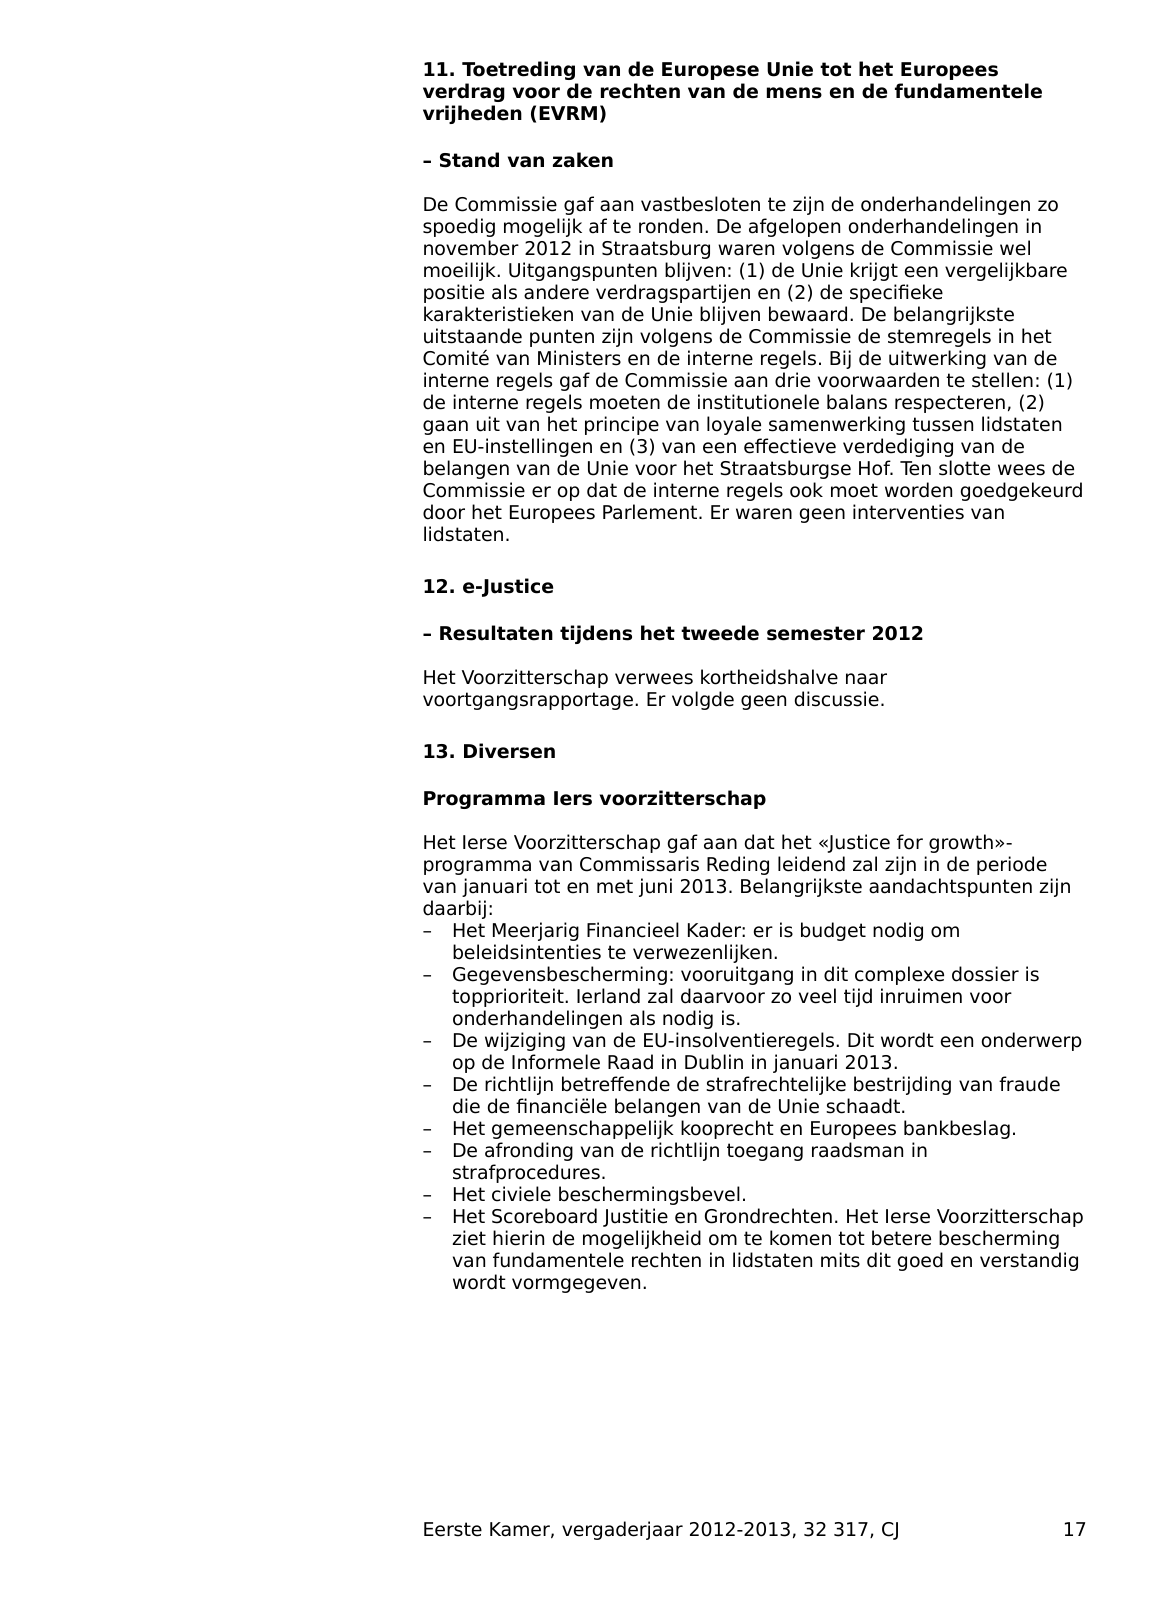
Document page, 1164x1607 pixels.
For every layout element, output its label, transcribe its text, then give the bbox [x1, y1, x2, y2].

text – Het gemeenschappelijk kooprecht en Europees bankbeslag. [422, 1118, 1087, 1140]
text De Commissie gaf aan vastbesloten te zijn de onderhandelingen zo spoedig mogelijk af te ronden. De afgelopen onderhandelingen in november 2012 in Straatsburg waren volgens de Commissie wel moeilijk. Uitgangspunten blijven: (1) de Unie krijgt een vergelijkbare positie als andere verdragspartijen en (2) de specifieke karakteristieken van de Unie blijven bewaard. De belangrijkste uitstaande punten zijn volgens de Commissie de stemregels in het Comité van Ministers en de interne regels. Bij de uitwerking van de interne regels gaf de Commissie aan drie voorwaarden te stellen: (1) de interne regels moeten de institutionele balans respecteren, (2) gaan uit van het principe van loyale samenwerking tussen lidstaten en EU-instellingen en (3) van een effectieve verdediging van de belangen van de Unie voor het Straatsburgse Hof. Ten slotte wees de Commissie er op dat de interne regels ook moet worden goedgekeurd door het Europees Parlement. Er waren geen interventies van lidstaten. [422, 194, 1087, 546]
text Het Ierse Voorzitterschap gaf aan dat het «Justice for growth»-programma van Commissaris Reding leidend zal zijn in de periode van januari tot en met juni 2013. Belangrijkste aandachtspunten zijn daarbij: [422, 832, 1087, 920]
text – De afronding van de richtlijn toegang raadsman in strafprocedures. [422, 1140, 1087, 1184]
text – De richtlijn betreffende de strafrechtelijke bestrijding van fraude die de financiële belangen van de Unie schaadt. [422, 1074, 1087, 1118]
text – Het Scoreboard Justitie en Grondrechten. Het Ierse Voorzitterschap ziet hierin de mogelijkheid om te komen tot betere bescherming van fundamentele rechten in lidstaten mits dit goed en verstandig wordt vormgegeven. [422, 1206, 1087, 1294]
subtitle 13. Diversen [422, 741, 1087, 763]
text – Gegevensbescherming: vooruitgang in dit complexe dossier is topprioriteit. Ierland zal daarvoor zo veel tijd inruimen voor onderhandelingen als nodig is. [422, 964, 1087, 1030]
subtitle Programma Iers voorzitterschap [422, 788, 1087, 810]
subtitle – Stand van zaken [422, 150, 1087, 172]
text – De wijziging van de EU-insolventieregels. Dit wordt een onderwerp op de Informele Raad in Dublin in januari 2013. [422, 1030, 1087, 1074]
subtitle – Resultaten tijdens het tweede semester 2012 [422, 623, 1087, 645]
text – Het civiele beschermingsbevel. [422, 1184, 1087, 1206]
subtitle 11. Toetreding van de Europese Unie tot het Europees verdrag voor de rechten van de mens en de fundamentele vrijheden (EVRM) [422, 59, 1087, 125]
text – Het Meerjarig Financieel Kader: er is budget nodig om beleidsintenties te verwezenlijken. [422, 920, 1087, 964]
text Het Voorzitterschap verwees kortheidshalve naar voortgangsrapportage. Er volgde geen discussie. [422, 667, 1087, 711]
subtitle 12. e-Justice [422, 576, 1087, 598]
